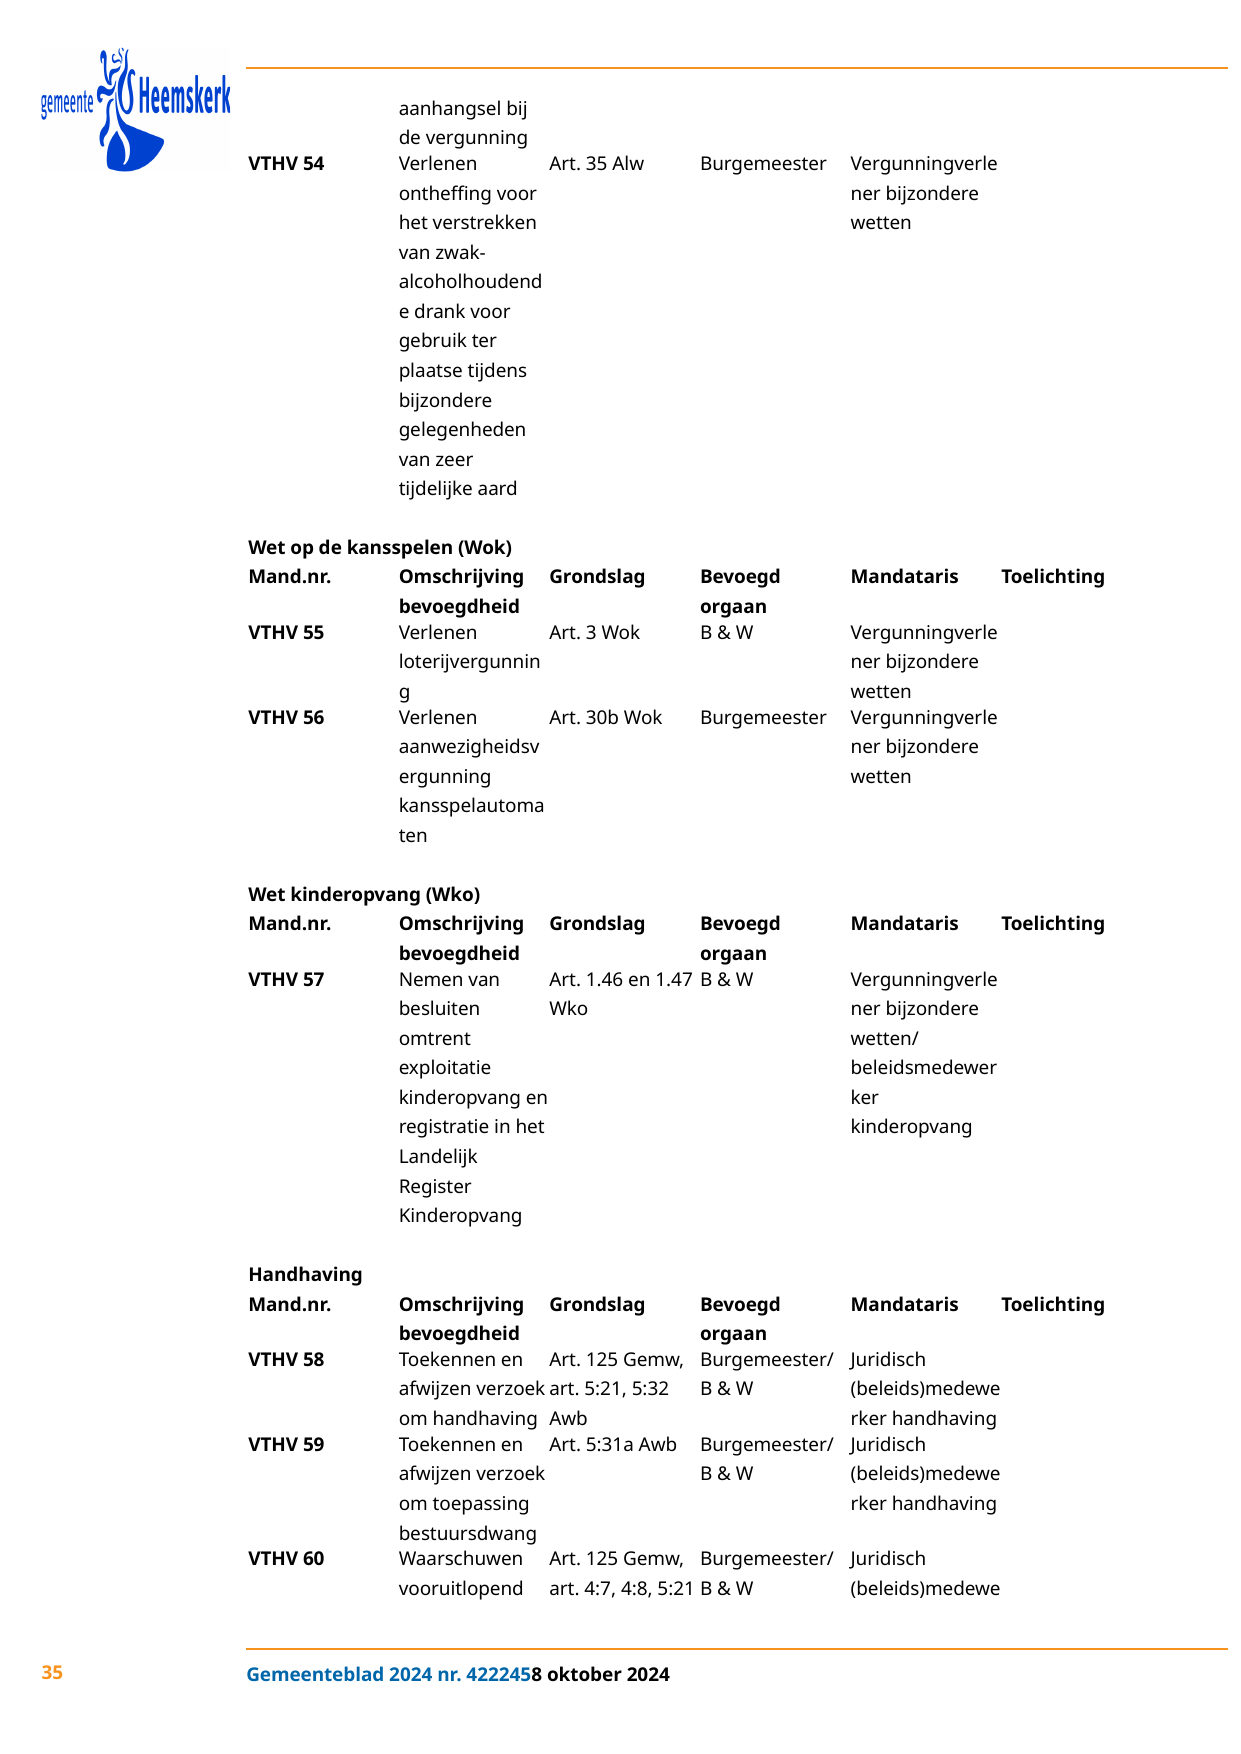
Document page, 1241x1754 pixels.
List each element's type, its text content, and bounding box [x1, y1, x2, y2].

table_header Grondslag [549, 1291, 700, 1346]
table_cell Art. 35 Alw [549, 150, 700, 501]
table_cell Burgemeester/ B & W [700, 1545, 850, 1601]
table_cell Juridisch (beleids)medewerker handhaving [850, 1346, 1001, 1431]
table_header Bevoegd orgaan [700, 911, 850, 966]
table_cell [1001, 150, 1152, 501]
table_cell VTHV 55 [248, 619, 398, 704]
table_header Omschrijving bevoegdheid [399, 564, 549, 619]
table_cell Toekennen en afwijzen verzoek om toepassing bestuursdwang [399, 1431, 549, 1545]
table_cell Art. 125 Gemw, art. 4:7, 4:8, 5:21 [549, 1545, 700, 1601]
table_cell B & W [700, 619, 850, 704]
table_header Bevoegd orgaan [700, 1291, 850, 1346]
table_header Toelichting [1001, 1291, 1152, 1346]
table_cell Juridisch (beleids)medewe [850, 1545, 1001, 1601]
table_cell Verlenen loterijvergunning [399, 619, 549, 704]
table_cell Toekennen en afwijzen verzoek om handhaving [399, 1346, 549, 1431]
table_cell Burgemeester [700, 704, 850, 848]
table_header Mand.nr. [248, 911, 398, 966]
table_cell Vergunningverlener bijzondere wetten [850, 704, 1001, 848]
table_cell Burgemeester/ B & W [700, 1346, 850, 1431]
table_cell aanhangsel bij de vergunning [399, 95, 549, 150]
table_cell Burgemeester [700, 150, 850, 501]
table_cell VTHV 58 [248, 1346, 398, 1431]
table_cell Vergunningverlener bijzondere wetten [850, 619, 1001, 704]
table_header Toelichting [1001, 564, 1152, 619]
table_header Grondslag [549, 911, 700, 966]
table_cell Waarschuwen vooruitlopend [399, 1545, 549, 1601]
table_cell Art. 5:31a Awb [549, 1431, 700, 1545]
table_header Omschrijving bevoegdheid [399, 1291, 549, 1346]
table_cell Art. 125 Gemw, art. 5:21, 5:32 Awb [549, 1346, 700, 1431]
table_header Omschrijving bevoegdheid [399, 911, 549, 966]
table_header Mandataris [850, 911, 1001, 966]
table_cell B & W [700, 966, 850, 1228]
text Wet op de kansspelen (Wok) [248, 534, 1152, 560]
table_cell [1001, 704, 1152, 848]
table_header Mand.nr. [248, 564, 398, 619]
table_cell Nemen van besluiten omtrent exploitatie kinderopvang en registratie in het Landelijk Register Kinderopvang [399, 966, 549, 1228]
table_header Grondslag [549, 564, 700, 619]
table_cell [1001, 1346, 1152, 1431]
table_cell Verlenen ontheffing voor het verstrekken van zwak-alcoholhoudende drank voor gebruik ter plaatse tijdens bijzondere gelegenheden van zeer tijdelijke aard [399, 150, 549, 501]
table_cell [248, 95, 398, 150]
table_cell [1001, 966, 1152, 1228]
table_header Mand.nr. [248, 1291, 398, 1346]
table_header Mandataris [850, 564, 1001, 619]
table_cell Verlenen aanwezigheidsvergunning kansspelautomaten [399, 704, 549, 848]
table_cell Juridisch (beleids)medewerker handhaving [850, 1431, 1001, 1545]
table_header Toelichting [1001, 911, 1152, 966]
table_cell Burgemeester/ B & W [700, 1431, 850, 1545]
table_cell Art. 30b Wok [549, 704, 700, 848]
text Wet kinderopvang (Wko) [248, 881, 1152, 907]
text Handhaving [248, 1261, 1152, 1287]
table_header Mandataris [850, 1291, 1001, 1346]
table_cell [700, 95, 850, 150]
table_cell [1001, 95, 1152, 150]
table_cell Vergunningverlener bijzondere wetten [850, 150, 1001, 501]
table_cell Art. 1.46 en 1.47 Wko [549, 966, 700, 1228]
table_cell VTHV 57 [248, 966, 398, 1228]
table_cell [1001, 619, 1152, 704]
table_cell Art. 3 Wok [549, 619, 700, 704]
table_cell [850, 95, 1001, 150]
table_header Bevoegd orgaan [700, 564, 850, 619]
table_cell VTHV 54 [248, 150, 398, 501]
table_cell VTHV 56 [248, 704, 398, 848]
table_cell [549, 95, 700, 150]
table_cell VTHV 59 [248, 1431, 398, 1545]
picture [41, 47, 231, 172]
table_cell [1001, 1431, 1152, 1545]
table_cell Vergunningverlener bijzondere wetten/ beleidsmedewerker kinderopvang [850, 966, 1001, 1228]
table_cell [1001, 1545, 1152, 1601]
table_cell VTHV 60 [248, 1545, 398, 1601]
